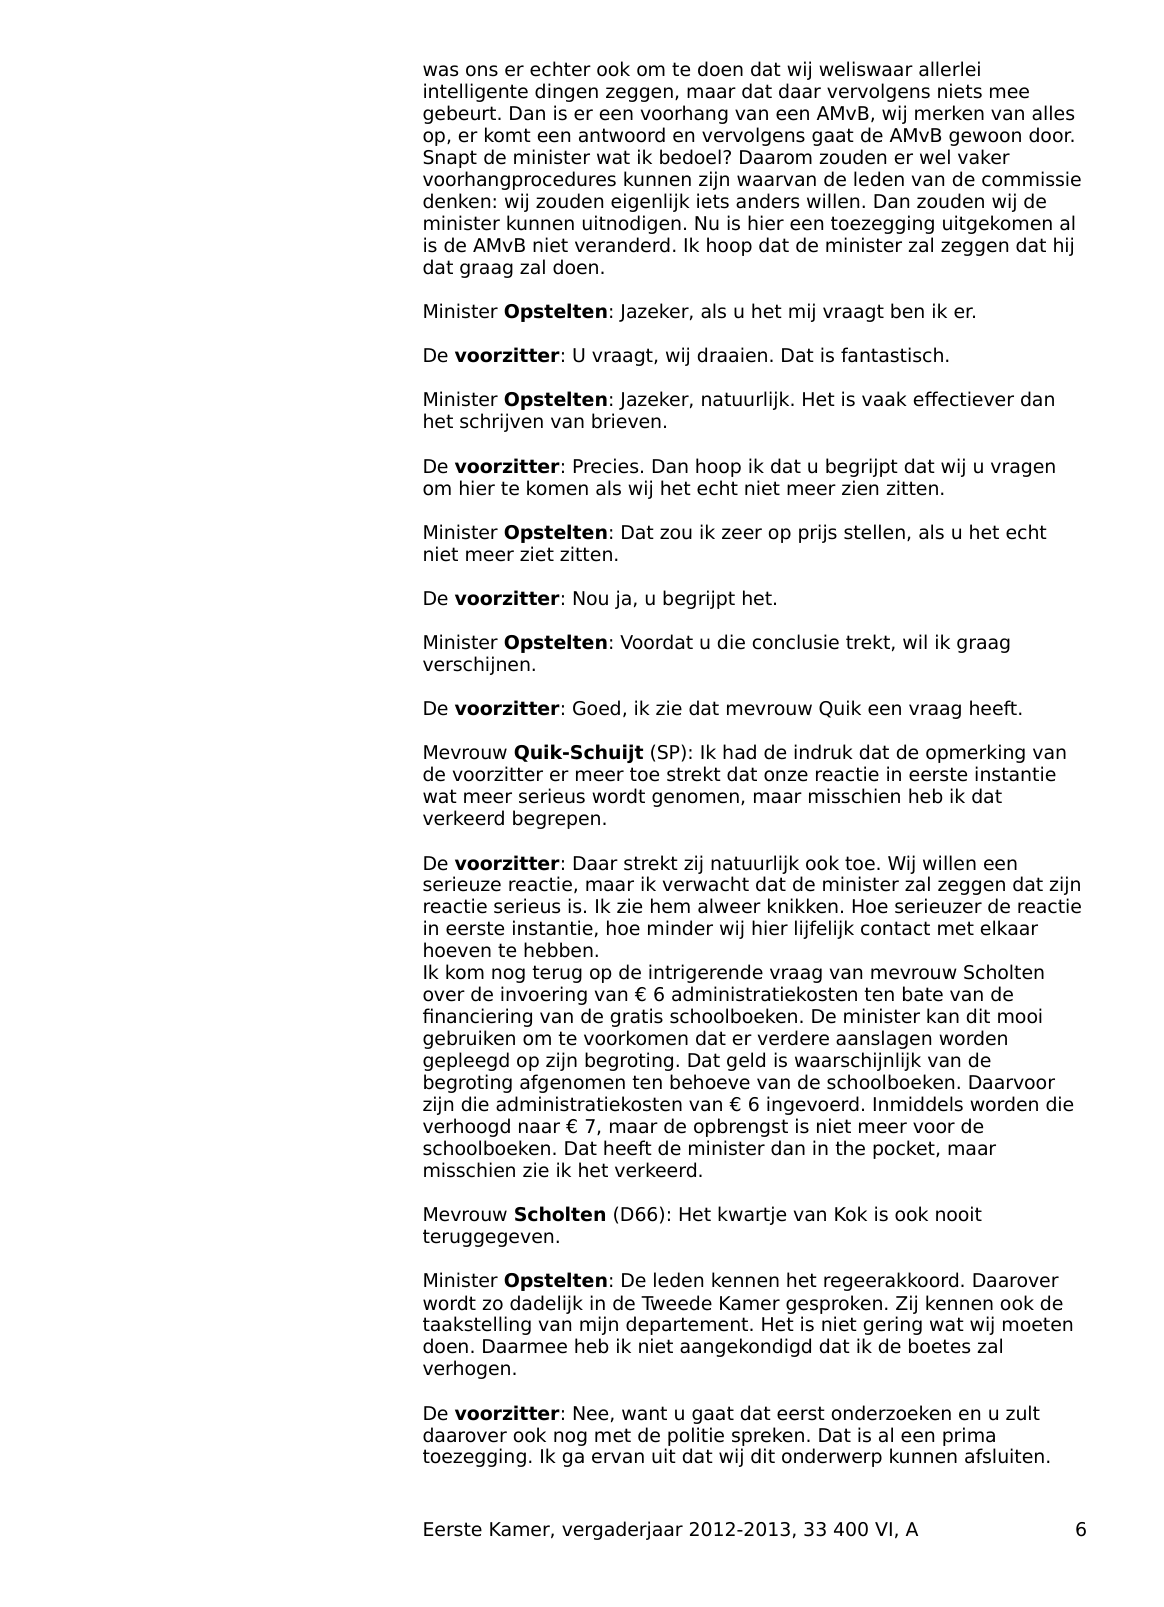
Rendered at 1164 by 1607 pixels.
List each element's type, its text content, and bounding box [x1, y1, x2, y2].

text De voorzitter: Nou ja, u begrijpt het. [422, 588, 1087, 610]
text De voorzitter: U vraagt, wij draaien. Dat is fantastisch. [422, 345, 1087, 367]
text Mevrouw Quik-Schuijt (SP): Ik had de indruk dat de opmerking van de voorzitter er meer toe strekt dat onze reactie in eerste instantie wat meer serieus wordt genomen, maar misschien heb ik dat verkeerd begrepen. [422, 742, 1087, 830]
text De voorzitter: Precies. Dan hoop ik dat u begrijpt dat wij u vragen om hier te komen als wij het echt niet meer zien zitten. [422, 456, 1087, 499]
text Minister Opstelten: Voordat u die conclusie trekt, wil ik graag verschijnen. [422, 632, 1087, 676]
text Minister Opstelten: Jazeker, als u het mij vraagt ben ik er. [422, 301, 1087, 323]
text De voorzitter: Nee, want u gaat dat eerst onderzoeken en u zult daarover ook nog met de politie spreken. Dat is al een prima toezegging. Ik ga ervan uit dat wij dit onderwerp kunnen afsluiten. [422, 1402, 1087, 1468]
text Minister Opstelten: Jazeker, natuurlijk. Het is vaak effectiever dan het schrijven van brieven. [422, 389, 1087, 433]
text Ik kom nog terug op de intrigerende vraag van mevrouw Scholten over de invoering van € 6 administratiekosten ten bate van de financiering van de gratis schoolboeken. De minister kan dit mooi gebruiken om te voorkomen dat er verdere aanslagen worden gepleegd op zijn begroting. Dat geld is waarschijnlijk van de begroting afgenomen ten behoeve van de schoolboeken. Daarvoor zijn die administratiekosten van € 6 ingevoerd. Inmiddels worden die verhoogd naar € 7, maar de opbrengst is niet meer voor de schoolboeken. Dat heeft de minister dan in the pocket, maar misschien zie ik het verkeerd. [422, 962, 1087, 1182]
text Minister Opstelten: De leden kennen het regeerakkoord. Daarover wordt zo dadelijk in de Tweede Kamer gesproken. Zij kennen ook de taakstelling van mijn departement. Het is niet gering wat wij moeten doen. Daarmee heb ik niet aangekondigd dat ik de boetes zal verhogen. [422, 1270, 1087, 1380]
text was ons er echter ook om te doen dat wij weliswaar allerlei intelligente dingen zeggen, maar dat daar vervolgens niets mee gebeurt. Dan is er een voorhang van een AMvB, wij merken van alles op, er komt een antwoord en vervolgens gaat de AMvB gewoon door. Snapt de minister wat ik bedoel? Daarom zouden er wel vaker voorhangprocedures kunnen zijn waarvan de leden van de commissie denken: wij zouden eigenlijk iets anders willen. Dan zouden wij de minister kunnen uitnodigen. Nu is hier een toezegging uitgekomen al is de AMvB niet veranderd. Ik hoop dat de minister zal zeggen dat hij dat graag zal doen. [422, 59, 1087, 279]
text Minister Opstelten: Dat zou ik zeer op prijs stellen, als u het echt niet meer ziet zitten. [422, 522, 1087, 566]
text Mevrouw Scholten (D66): Het kwartje van Kok is ook nooit teruggegeven. [422, 1204, 1087, 1248]
text De voorzitter: Goed, ik zie dat mevrouw Quik een vraag heeft. [422, 698, 1087, 720]
text De voorzitter: Daar strekt zij natuurlijk ook toe. Wij willen een serieuze reactie, maar ik verwacht dat de minister zal zeggen dat zijn reactie serieus is. Ik zie hem alweer knikken. Hoe serieuzer de reactie in eerste instantie, hoe minder wij hier lijfelijk contact met elkaar hoeven te hebben. [422, 852, 1087, 962]
